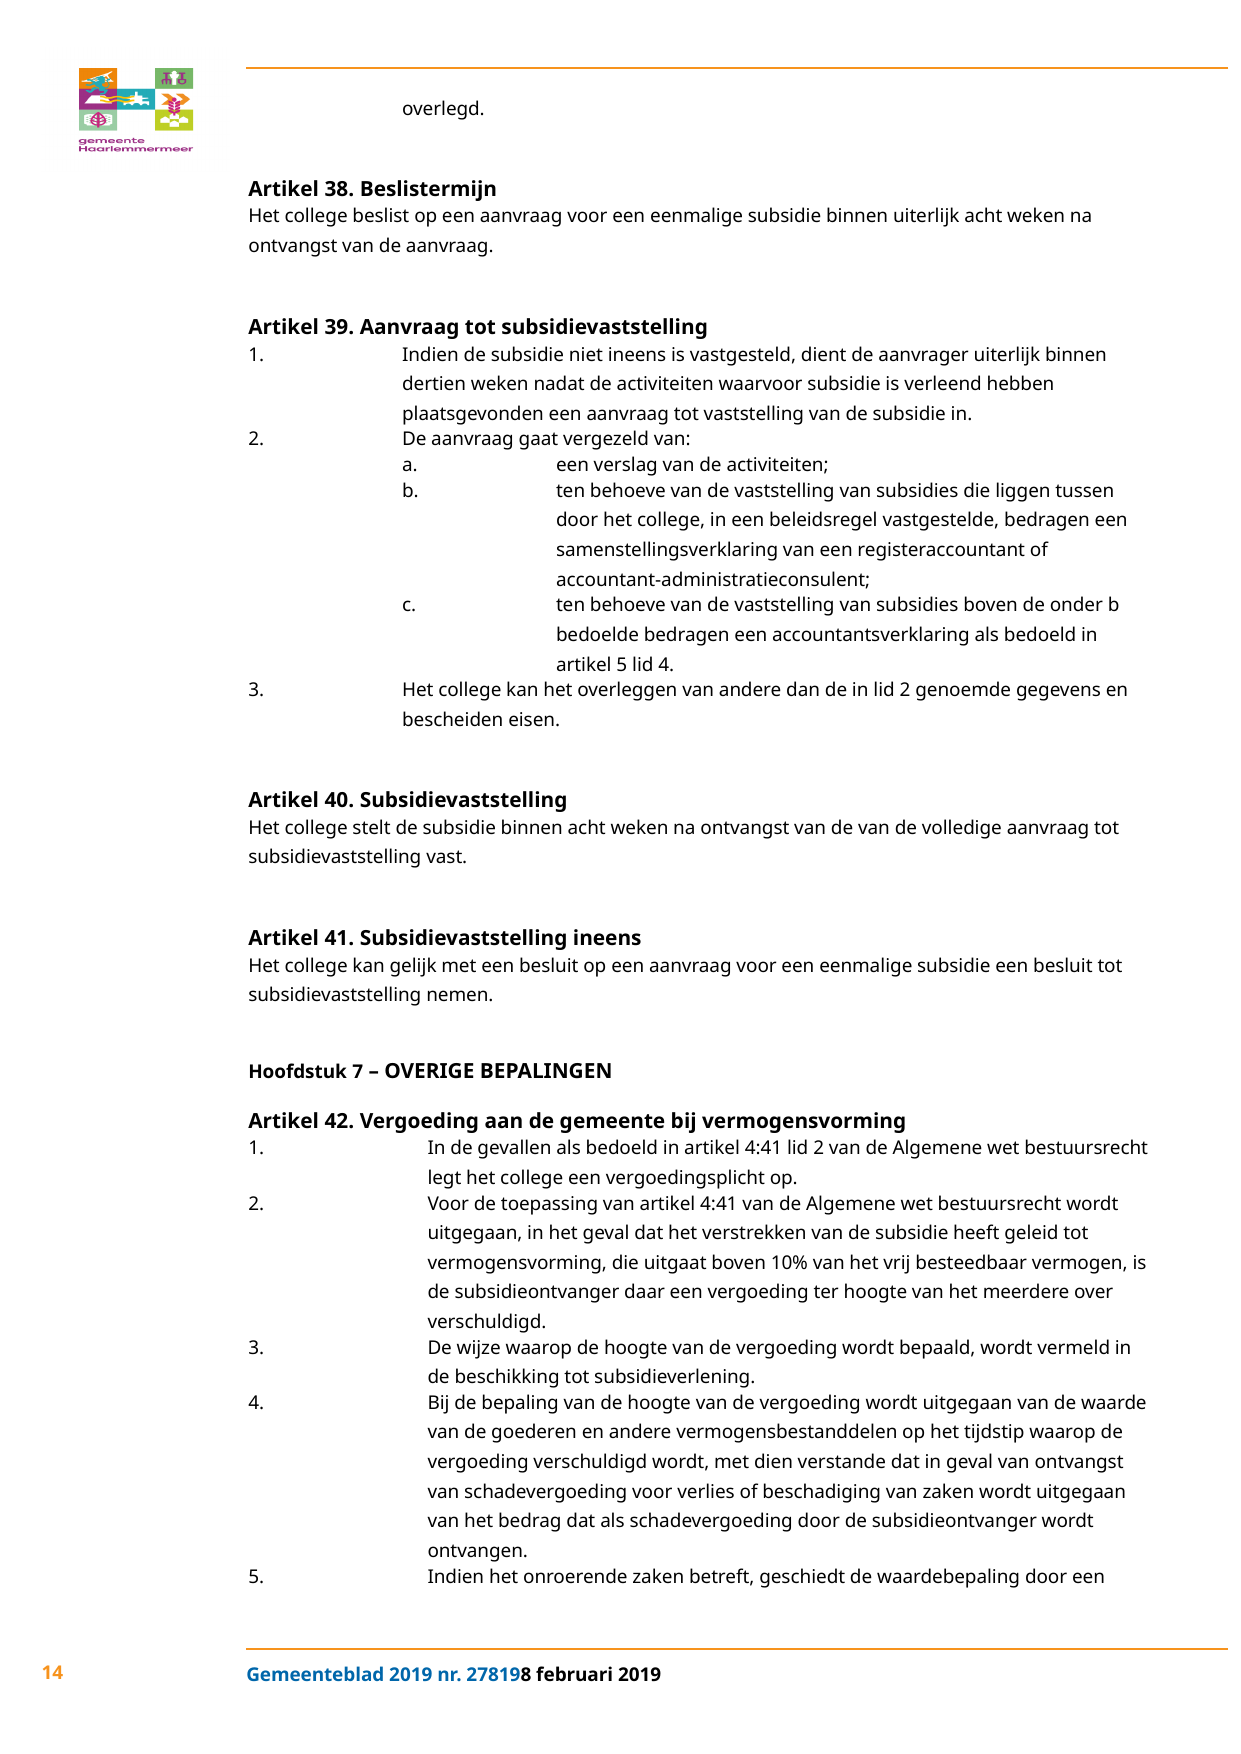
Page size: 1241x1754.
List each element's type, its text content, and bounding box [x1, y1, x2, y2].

table_cell 4. [248, 1389, 427, 1563]
text Het college beslist op een aanvraag voor een eenmalige subsidie binnen uiterlijk acht weken na ontvangst van de aanvraag. [248, 203, 1152, 258]
text Artikel 38. Beslistermijn [248, 174, 1152, 203]
text Artikel 41. Subsidievaststelling ineens [248, 923, 1152, 952]
table_cell De aanvraag gaat vergezeld van: [402, 426, 1152, 451]
table_cell Indien het onroerende zaken betreft, geschiedt de waardebepaling door een [427, 1563, 1152, 1588]
table_cell 3. [248, 676, 402, 732]
table_cell Het college kan het overleggen van andere dan de in lid 2 genoemde gegevens en bescheiden eisen. [402, 676, 1152, 732]
table_cell ten behoeve van de vaststelling van subsidies die liggen tussen door het college, in een beleidsregel vastgestelde, bedragen een samenstellingsverklaring van een registeraccountant of accountant-administratieconsulent; [556, 477, 1152, 592]
text Artikel 42. Vergoeding aan de gemeente bij vermogensvorming [248, 1106, 1152, 1134]
table_cell 2. [248, 1190, 427, 1334]
table_header In de gevallen als bedoeld in artikel 4:41 lid 2 van de Algemene wet bestuursrecht legt het college een vergoedingsplicht op. [427, 1135, 1152, 1190]
table_cell Bij de bepaling van de hoogte van de vergoeding wordt uitgegaan van de waarde van de goederen en andere vermogensbestanddelen op het tijdstip waarop de vergoeding verschuldigd wordt, met dien verstande dat in geval van ontvangst van schadevergoeding voor verlies of beschadiging van zaken wordt uitgegaan van het bedrag dat als schadevergoeding door de subsidieontvanger wordt ontvangen. [427, 1389, 1152, 1563]
table_cell [248, 95, 402, 121]
table_cell 3. [248, 1334, 427, 1389]
table_cell [248, 592, 402, 676]
table_cell 5. [248, 1563, 427, 1588]
text Artikel 39. Aanvraag tot subsidievaststelling [248, 312, 1152, 341]
picture [41, 47, 231, 172]
table_cell een verslag van de activiteiten; [556, 451, 1152, 477]
table_cell Voor de toepassing van artikel 4:41 van de Algemene wet bestuursrecht wordt uitgegaan, in het geval dat het verstrekken van de subsidie heeft geleid tot vermogensvorming, die uitgaat boven 10% van het vrij besteedbaar vermogen, is de subsidieontvanger daar een vergoeding ter hoogte van het meerdere over verschuldigd. [427, 1190, 1152, 1334]
table_cell [248, 451, 402, 477]
table_cell [248, 477, 402, 592]
table_cell 2. [248, 426, 402, 451]
table_cell De wijze waarop de hoogte van de vergoeding wordt bepaald, wordt vermeld in de beschikking tot subsidieverlening. [427, 1334, 1152, 1389]
table_cell overlegd. [402, 95, 1152, 121]
text Hoofdstuk 7 – OVERIGE BEPALINGEN [248, 1057, 1152, 1085]
text Artikel 40. Subsidievaststelling [248, 785, 1152, 814]
text Het college kan gelijk met een besluit op een aanvraag voor een eenmalige subsidie een besluit tot subsidievaststelling nemen. [248, 952, 1152, 1007]
table_cell a. [402, 451, 556, 477]
table_cell b. [402, 477, 556, 592]
table_header Indien de subsidie niet ineens is vastgesteld, dient de aanvrager uiterlijk binnen dertien weken nadat de activiteiten waarvoor subsidie is verleend hebben plaatsgevonden een aanvraag tot vaststelling van de subsidie in. [402, 341, 1152, 426]
text Het college stelt de subsidie binnen acht weken na ontvangst van de van de volledige aanvraag tot subsidievaststelling vast. [248, 814, 1152, 869]
table_header 1. [248, 1135, 427, 1190]
table_header 1. [248, 341, 402, 426]
table_cell ten behoeve van de vaststelling van subsidies boven de onder b bedoelde bedragen een accountantsverklaring als bedoeld in artikel 5 lid 4. [556, 592, 1152, 676]
table_cell c. [402, 592, 556, 676]
